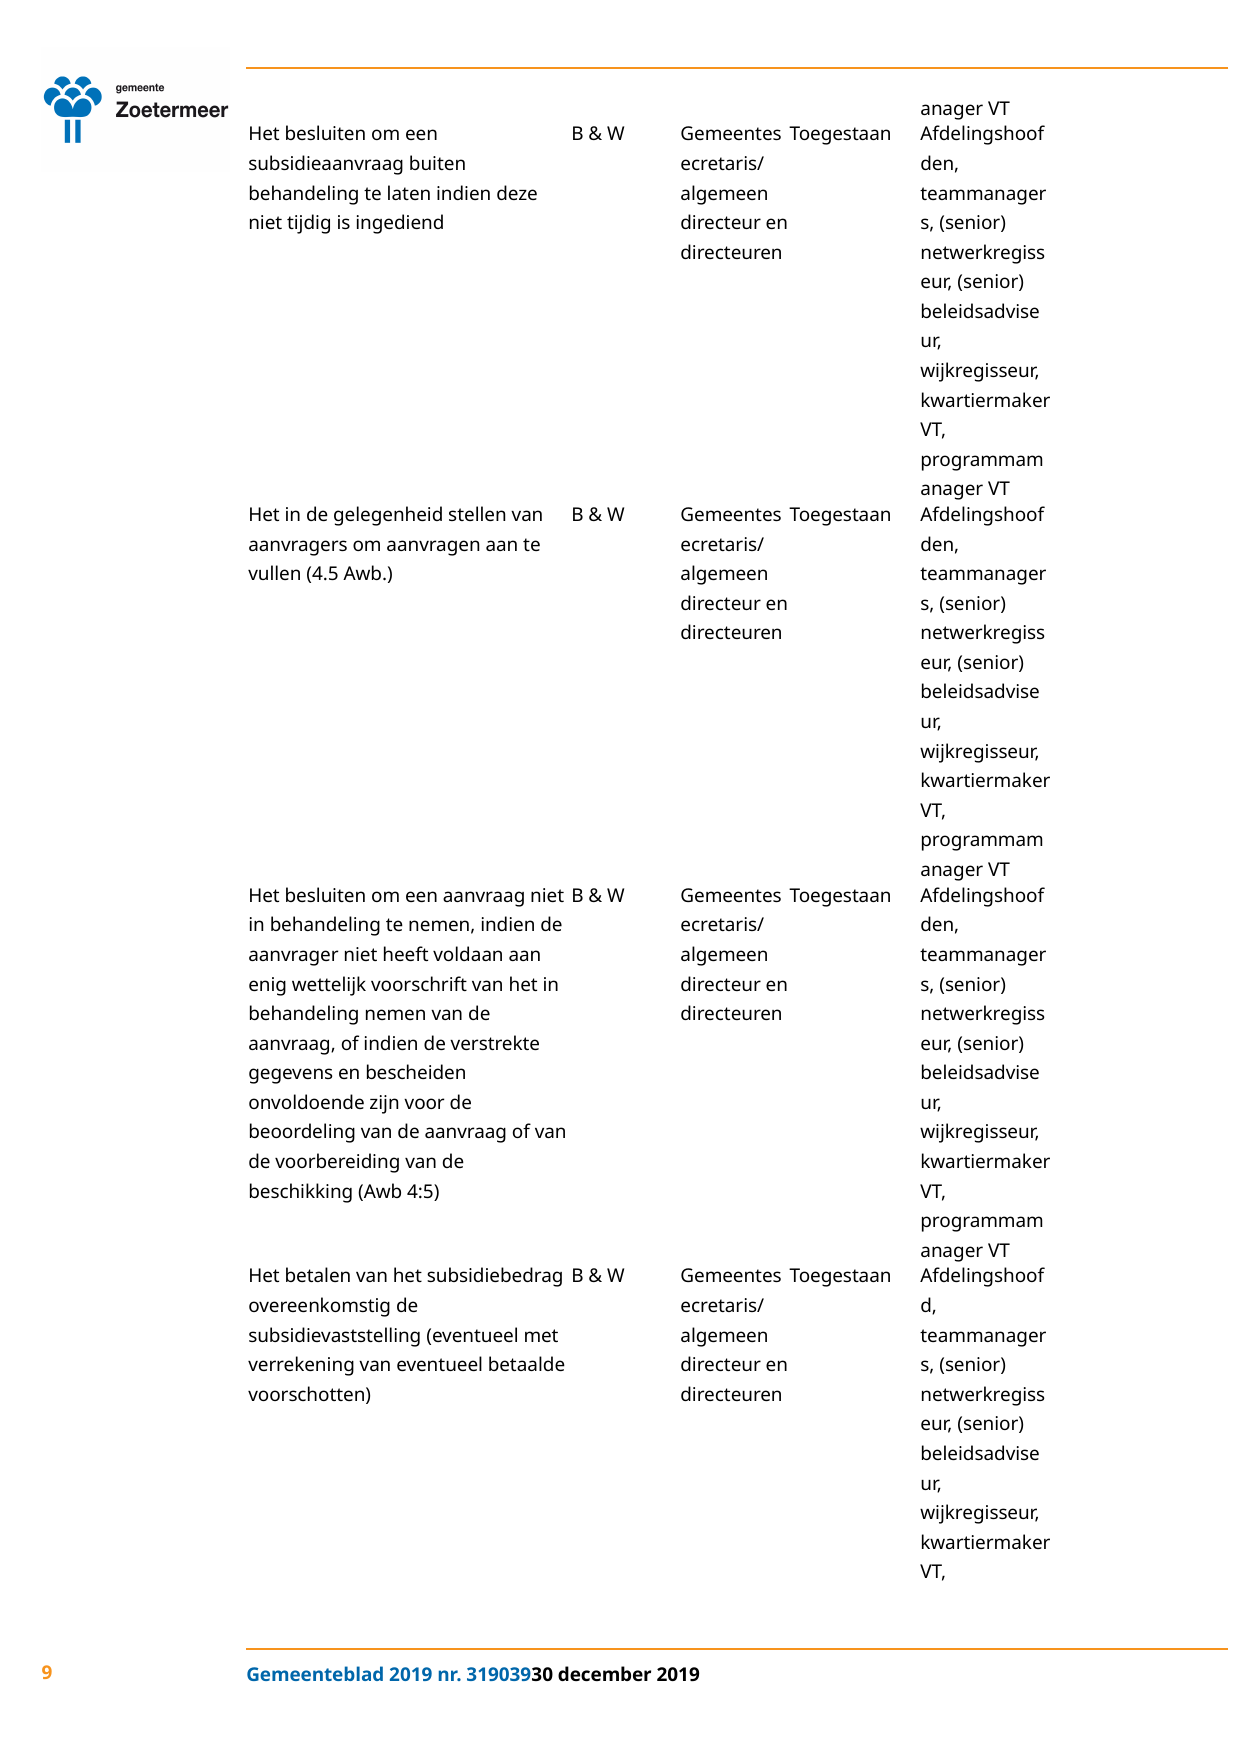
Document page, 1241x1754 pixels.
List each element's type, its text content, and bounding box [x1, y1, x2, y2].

table_cell Toegestaan [789, 121, 920, 501]
table_cell B & W [571, 1263, 680, 1584]
table_cell Het betalen van het subsidiebedrag overeenkomstig de subsidievaststelling (eventueel met verrekening van eventueel betaalde voorschotten) [248, 1263, 571, 1584]
table_cell Gemeentesecretaris/ algemeen directeur en directeuren [680, 1263, 789, 1584]
table_cell anager VT [920, 95, 1051, 121]
table_cell Toegestaan [789, 501, 920, 882]
table_cell Afdelingshoofden, teammanagers, (senior) netwerkregisseur, (senior) beleidsadviseur, wijkregisseur, kwartiermaker VT, programmamanager VT [920, 121, 1051, 501]
table_cell Gemeentesecretaris/ algemeen directeur en directeuren [680, 882, 789, 1263]
table_cell Toegestaan [789, 1263, 920, 1584]
table_cell [571, 95, 680, 121]
table_cell [680, 95, 789, 121]
table_cell Afdelingshoofden, teammanagers, (senior) netwerkregisseur, (senior) beleidsadviseur, wijkregisseur, kwartiermaker VT, programmamanager VT [920, 882, 1051, 1263]
picture [41, 47, 231, 172]
table_cell [789, 95, 920, 121]
table_cell [248, 95, 571, 121]
table_cell Gemeentesecretaris/ algemeen directeur en directeuren [680, 501, 789, 882]
table_cell Het in de gelegenheid stellen van aanvragers om aanvragen aan te vullen (4.5 Awb.) [248, 501, 571, 882]
table_cell B & W [571, 121, 680, 501]
table_cell Gemeentesecretaris/ algemeen directeur en directeuren [680, 121, 789, 501]
table_cell B & W [571, 501, 680, 882]
table_cell Toegestaan [789, 882, 920, 1263]
table_cell Afdelingshoofd, teammanagers, (senior) netwerkregisseur, (senior) beleidsadviseur, wijkregisseur, kwartiermaker VT, [920, 1263, 1051, 1584]
table_cell B & W [571, 882, 680, 1263]
table_cell Het besluiten om een subsidieaanvraag buiten behandeling te laten indien deze niet tijdig is ingediend [248, 121, 571, 501]
table_cell Het besluiten om een aanvraag niet in behandeling te nemen, indien de aanvrager niet heeft voldaan aan enig wettelijk voorschrift van het in behandeling nemen van de aanvraag, of indien de verstrekte gegevens en bescheiden onvoldoende zijn voor de beoordeling van de aanvraag of van de voorbereiding van de beschikking (Awb 4:5) [248, 882, 571, 1263]
table_cell Afdelingshoofden, teammanagers, (senior) netwerkregisseur, (senior) beleidsadviseur, wijkregisseur, kwartiermaker VT, programmamanager VT [920, 501, 1051, 882]
